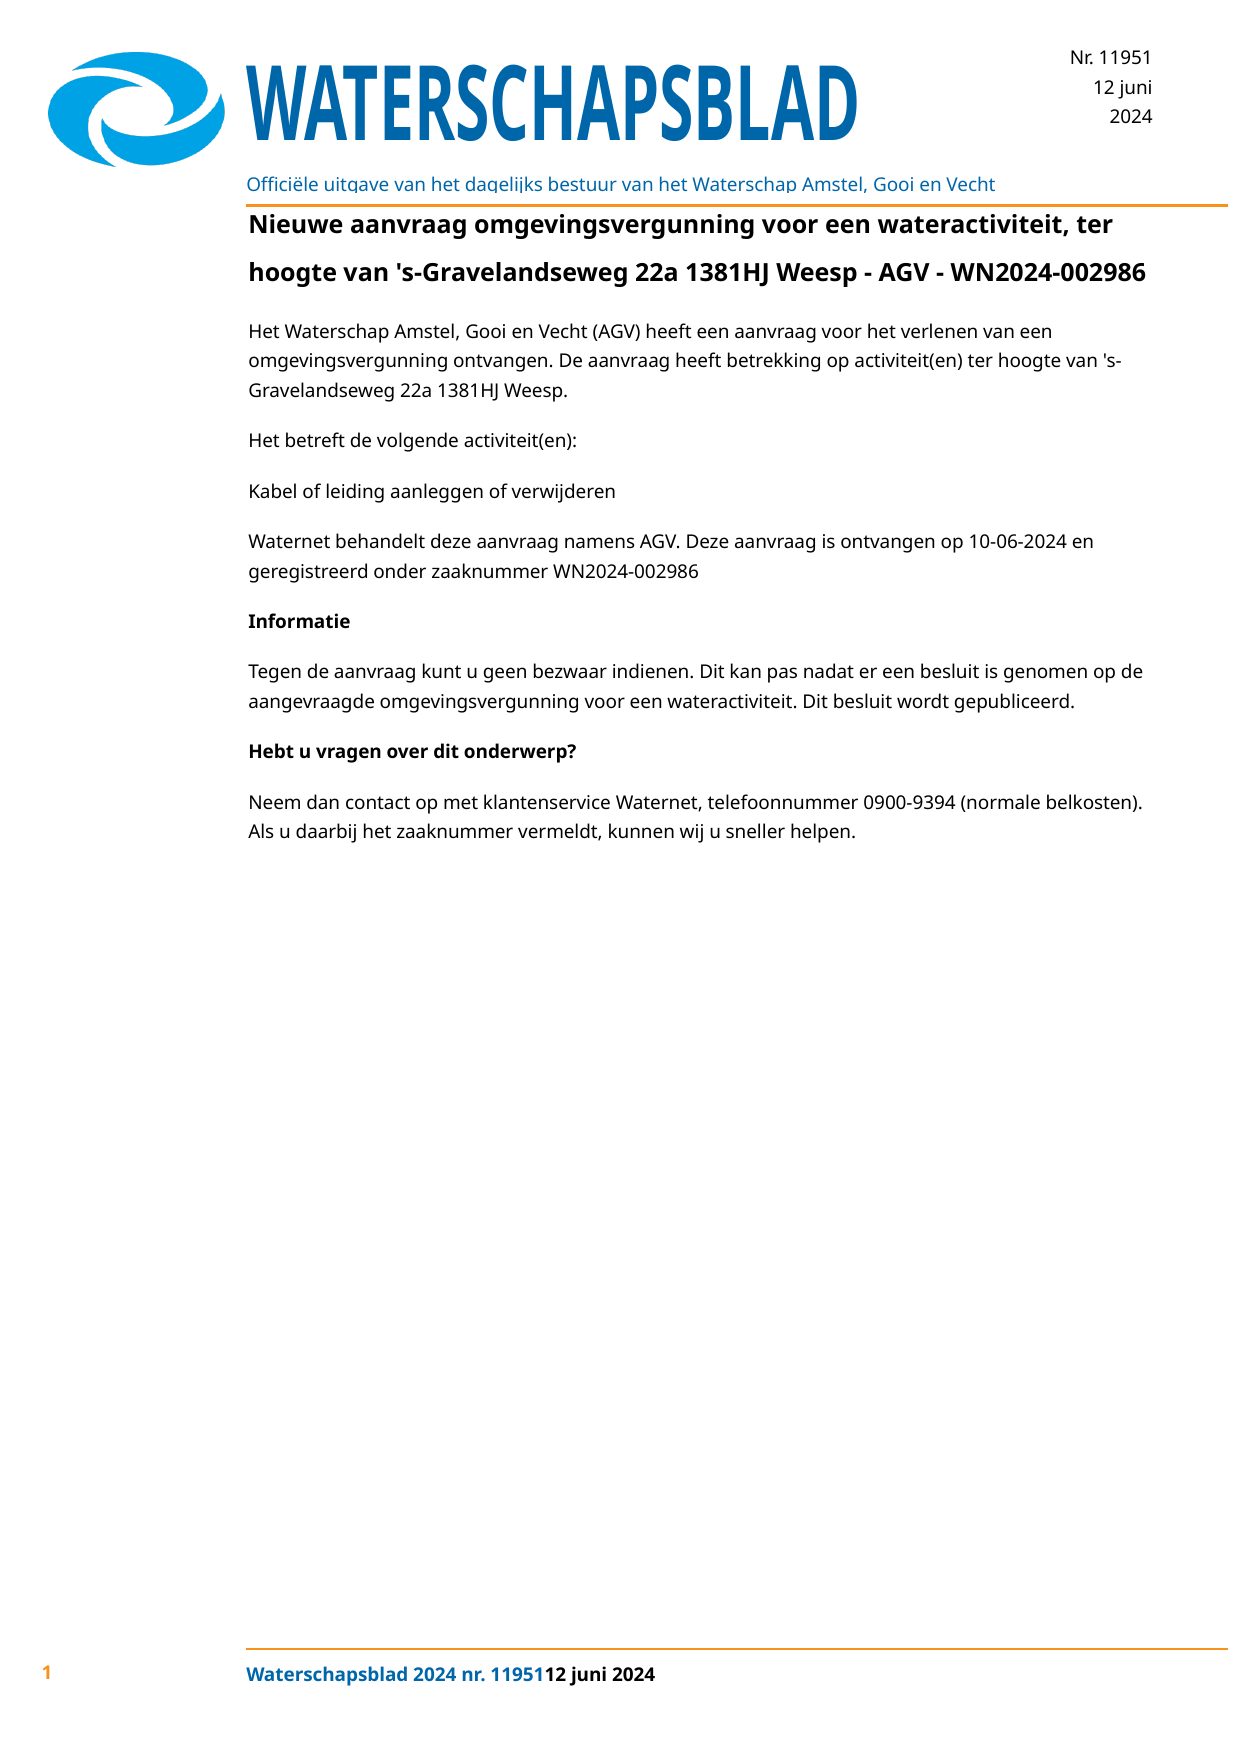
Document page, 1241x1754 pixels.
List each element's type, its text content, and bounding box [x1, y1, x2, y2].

text Het Waterschap Amstel, Gooi en Vecht (AGV) heeft een aanvraag voor het verlenen van een omgevingsvergunning ontvangen. De aanvraag heeft betrekking op activiteit(en) ter hoogte van 's-Gravelandseweg 22a 1381HJ Weesp. [248, 318, 1152, 403]
picture [41, 47, 231, 172]
text Hebt u vragen over dit onderwerp? [248, 739, 1152, 764]
text Het betreft de volgende activiteit(en): [248, 427, 1152, 453]
text Informatie [248, 608, 1152, 634]
text Tegen de aanvraag kunt u geen bezwaar indienen. Dit kan pas nadat er een besluit is genomen op de aangevraagde omgevingsvergunning voor een wateractiviteit. Dit besluit wordt gepubliceerd. [248, 659, 1152, 714]
text Waternet behandelt deze aanvraag namens AGV. Deze aanvraag is ontvangen op 10-06-2024 en geregistreerd onder zaaknummer WN2024-002986 [248, 528, 1152, 584]
text Nieuwe aanvraag omgevingsvergunning voor een wateractiviteit, ter hoogte van 's-Gravelandseweg 22a 1381HJ Weesp - AGV - WN2024-002986 [248, 207, 1152, 288]
text Kabel of leiding aanleggen of verwijderen [248, 478, 1152, 504]
text Neem dan contact op met klantenservice Waternet, telefoonnummer 0900-9394 (normale belkosten). Als u daarbij het zaaknummer vermeldt, kunnen wij u sneller helpen. [248, 789, 1152, 844]
